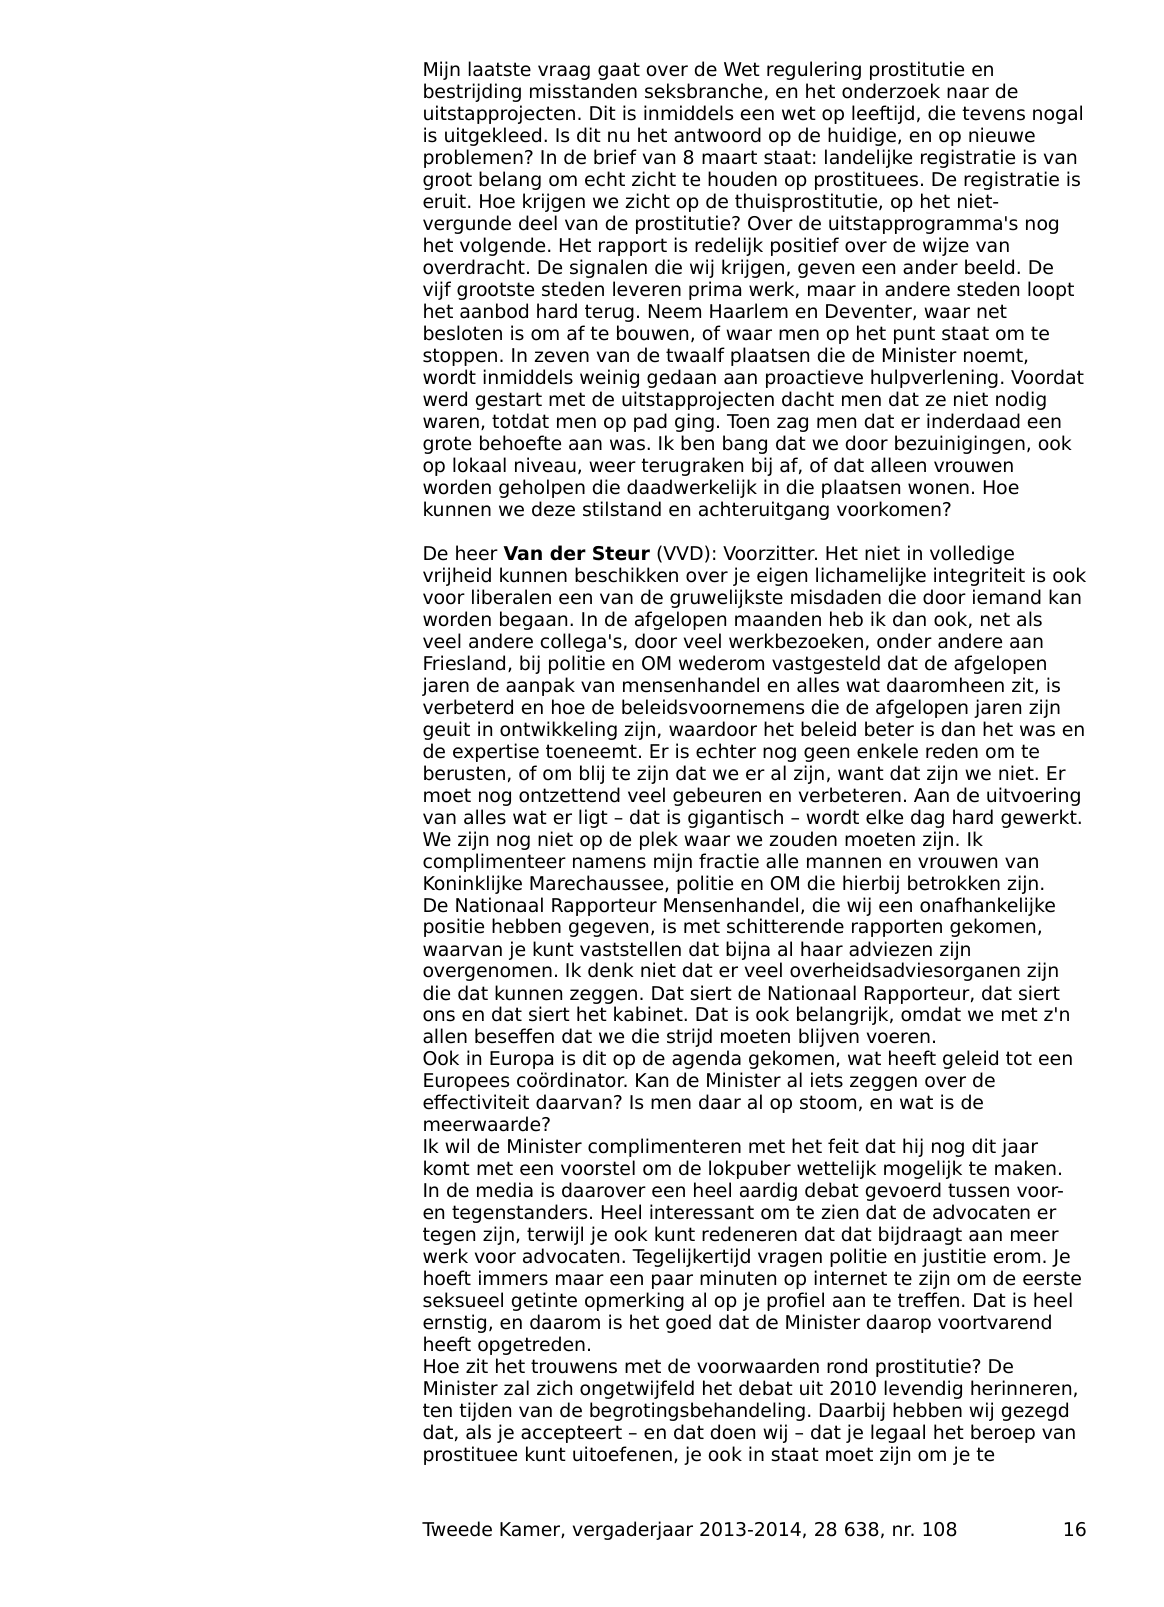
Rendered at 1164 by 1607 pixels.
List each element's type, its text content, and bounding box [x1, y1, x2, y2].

text Ook in Europa is dit op de agenda gekomen, wat heeft geleid tot een Europees coördinator. Kan de Minister al iets zeggen over de effectiviteit daarvan? Is men daar al op stoom, en wat is de meerwaarde? [422, 1048, 1087, 1136]
text Mijn laatste vraag gaat over de Wet regulering prostitutie en bestrijding misstanden seksbranche, en het onderzoek naar de uitstapprojecten. Dit is inmiddels een wet op leeftijd, die tevens nogal is uitgekleed. Is dit nu het antwoord op de huidige, en op nieuwe problemen? In de brief van 8 maart staat: landelijke registratie is van groot belang om echt zicht te houden op prostituees. De registratie is eruit. Hoe krijgen we zicht op de thuisprostitutie, op het niet-vergunde deel van de prostitutie? Over de uitstapprogramma's nog het volgende. Het rapport is redelijk positief over de wijze van overdracht. De signalen die wij krijgen, geven een ander beeld. De vijf grootste steden leveren prima werk, maar in andere steden loopt het aanbod hard terug. Neem Haarlem en Deventer, waar net besloten is om af te bouwen, of waar men op het punt staat om te stoppen. In zeven van de twaalf plaatsen die de Minister noemt, wordt inmiddels weinig gedaan aan proactieve hulpverlening. Voordat werd gestart met de uitstapprojecten dacht men dat ze niet nodig waren, totdat men op pad ging. Toen zag men dat er inderdaad een grote behoefte aan was. Ik ben bang dat we door bezuinigingen, ook op lokaal niveau, weer terugraken bij af, of dat alleen vrouwen worden geholpen die daadwerkelijk in die plaatsen wonen. Hoe kunnen we deze stilstand en achteruitgang voorkomen? [422, 59, 1087, 521]
text Ik wil de Minister complimenteren met het feit dat hij nog dit jaar komt met een voorstel om de lokpuber wettelijk mogelijk te maken. In de media is daarover een heel aardig debat gevoerd tussen voor- en tegenstanders. Heel interessant om te zien dat de advocaten er tegen zijn, terwijl je ook kunt redeneren dat dat bijdraagt aan meer werk voor advocaten. Tegelijkertijd vragen politie en justitie erom. Je hoeft immers maar een paar minuten op internet te zijn om de eerste seksueel getinte opmerking al op je profiel aan te treffen. Dat is heel ernstig, en daarom is het goed dat de Minister daarop voortvarend heeft opgetreden. [422, 1136, 1087, 1356]
text De heer Van der Steur (VVD): Voorzitter. Het niet in volledige vrijheid kunnen beschikken over je eigen lichamelijke integriteit is ook voor liberalen een van de gruwelijkste misdaden die door iemand kan worden begaan. In de afgelopen maanden heb ik dan ook, net als veel andere collega's, door veel werkbezoeken, onder andere aan Friesland, bij politie en OM wederom vastgesteld dat de afgelopen jaren de aanpak van mensenhandel en alles wat daaromheen zit, is verbeterd en hoe de beleidsvoornemens die de afgelopen jaren zijn geuit in ontwikkeling zijn, waardoor het beleid beter is dan het was en de expertise toeneemt. Er is echter nog geen enkele reden om te berusten, of om blij te zijn dat we er al zijn, want dat zijn we niet. Er moet nog ontzettend veel gebeuren en verbeteren. Aan de uitvoering van alles wat er ligt – dat is gigantisch – wordt elke dag hard gewerkt. We zijn nog niet op de plek waar we zouden moeten zijn. Ik complimenteer namens mijn fractie alle mannen en vrouwen van Koninklijke Marechaussee, politie en OM die hierbij betrokken zijn. [422, 543, 1087, 894]
text Hoe zit het trouwens met de voorwaarden rond prostitutie? De Minister zal zich ongetwijfeld het debat uit 2010 levendig herinneren, ten tijden van de begrotingsbehandeling. Daarbij hebben wij gezegd dat, als je accepteert – en dat doen wij – dat je legaal het beroep van prostituee kunt uitoefenen, je ook in staat moet zijn om je te [422, 1356, 1087, 1466]
text De Nationaal Rapporteur Mensenhandel, die wij een onafhankelijke positie hebben gegeven, is met schitterende rapporten gekomen, waarvan je kunt vaststellen dat bijna al haar adviezen zijn overgenomen. Ik denk niet dat er veel overheidsadviesorganen zijn die dat kunnen zeggen. Dat siert de Nationaal Rapporteur, dat siert ons en dat siert het kabinet. Dat is ook belangrijk, omdat we met z'n allen beseffen dat we die strijd moeten blijven voeren. [422, 894, 1087, 1048]
